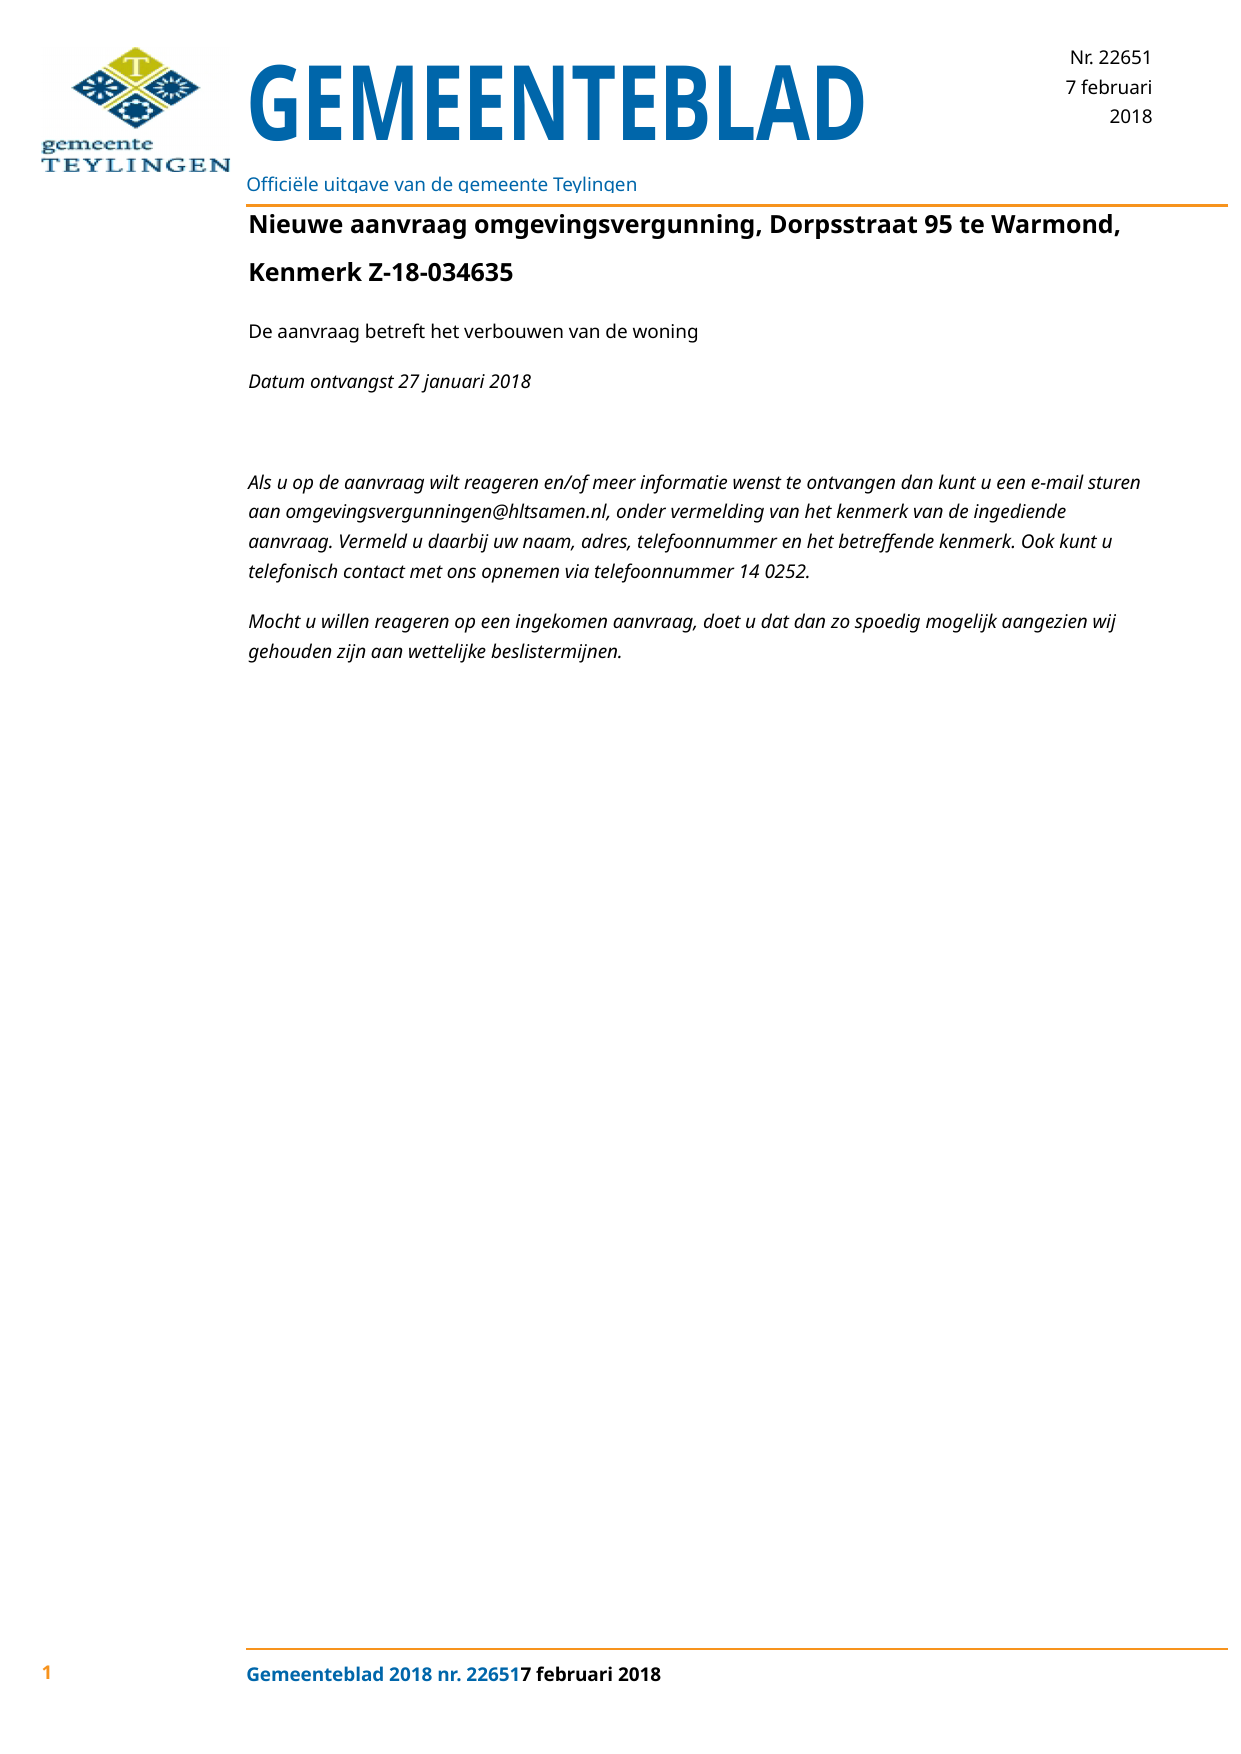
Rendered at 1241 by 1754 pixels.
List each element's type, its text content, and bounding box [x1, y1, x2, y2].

text De aanvraag betreft het verbouwen van de woning [248, 318, 1152, 344]
text Als u op de aanvraag wilt reageren en/of meer informatie wenst te ontvangen dan kunt u een e-mail sturen aan omgevingsvergunningen@hltsamen.nl, onder vermelding van het kenmerk van de ingediende aanvraag. Vermeld u daarbij uw naam, adres, telefoonnummer en het betreffende kenmerk. Ook kunt u telefonisch contact met ons opnemen via telefoonnummer 14 0252. [248, 469, 1152, 584]
text Mocht u willen reageren op een ingekomen aanvraag, doet u dat dan zo spoedig mogelijk aangezien wij gehouden zijn aan wettelijke beslistermijnen. [248, 608, 1152, 664]
text Datum ontvangst 27 januari 2018 [248, 368, 1152, 394]
text Nieuwe aanvraag omgevingsvergunning, Dorpsstraat 95 te Warmond, Kenmerk Z-18-034635 [248, 207, 1152, 288]
picture [41, 47, 231, 172]
